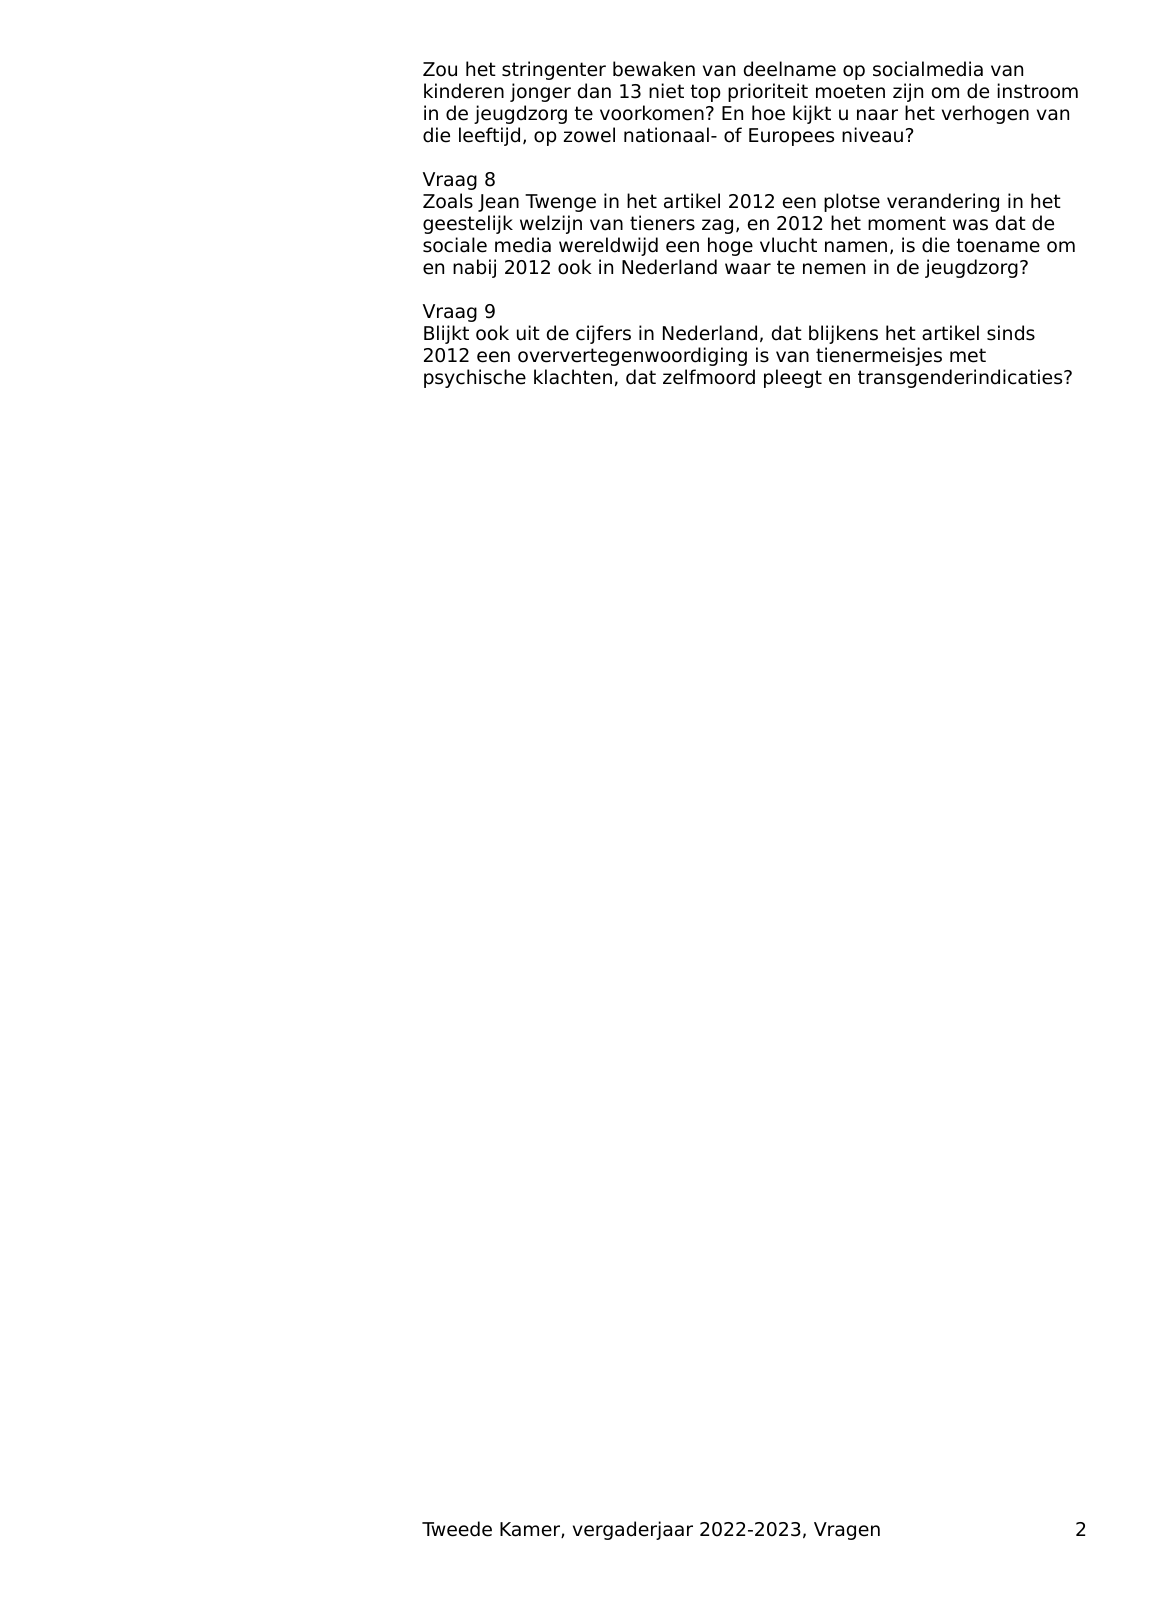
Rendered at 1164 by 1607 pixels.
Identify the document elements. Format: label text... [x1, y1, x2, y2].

text Zou het stringenter bewaken van deelname op socialmedia van kinderen jonger dan 13 niet top prioriteit moeten zijn om de instroom in de jeugdzorg te voorkomen? En hoe kijkt u naar het verhogen van die leeftijd, op zowel nationaal- of Europees niveau? [422, 59, 1087, 147]
text Vraag 9 [422, 301, 1087, 323]
text Blijkt ook uit de cijfers in Nederland, dat blijkens het artikel sinds 2012 een oververtegenwoordiging is van tienermeisjes met psychische klachten, dat zelfmoord pleegt en transgenderindicaties? [422, 323, 1087, 389]
text Zoals Jean Twenge in het artikel 2012 een plotse verandering in het geestelijk welzijn van tieners zag, en 2012 het moment was dat de sociale media wereldwijd een hoge vlucht namen, is die toename om en nabij 2012 ook in Nederland waar te nemen in de jeugdzorg? [422, 191, 1087, 279]
text Vraag 8 [422, 169, 1087, 191]
